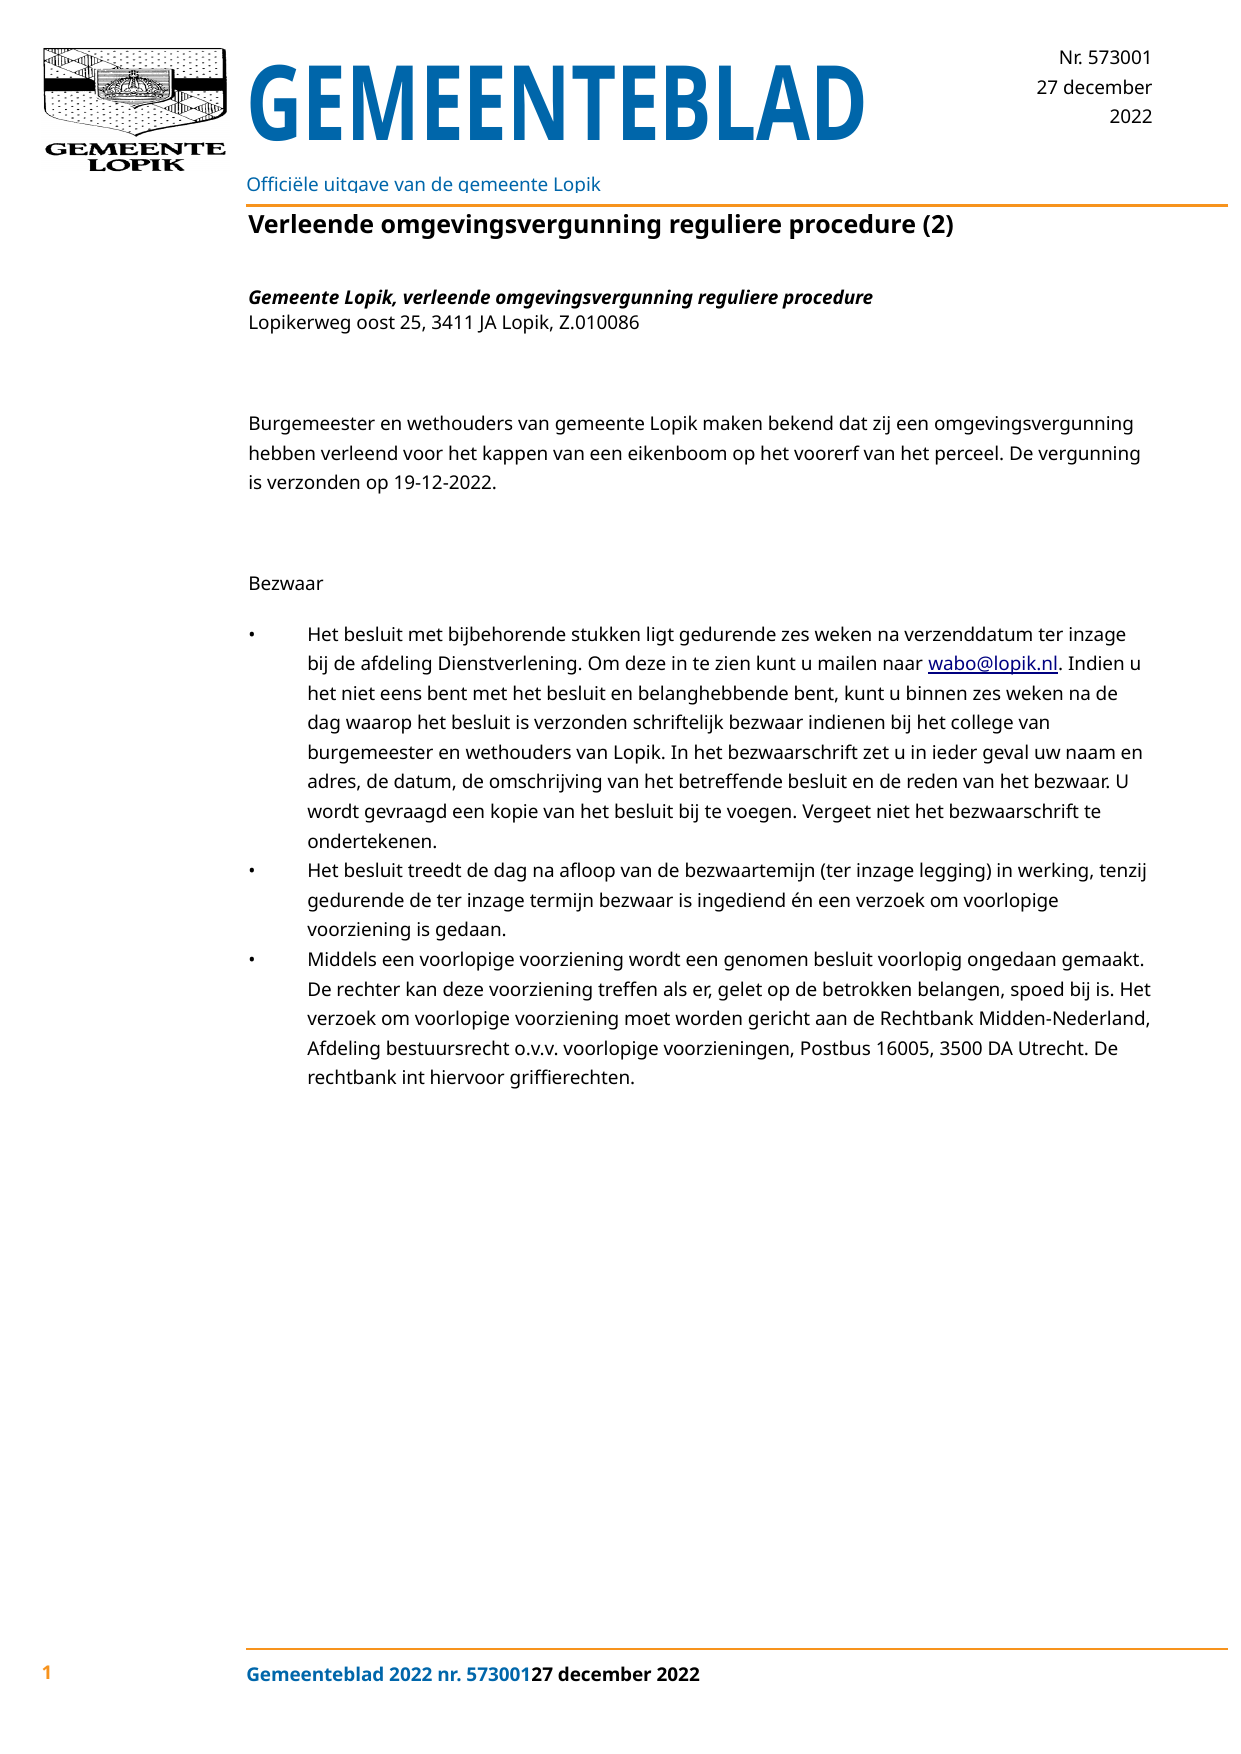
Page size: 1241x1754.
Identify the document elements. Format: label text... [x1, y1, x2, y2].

text Bezwaar [248, 570, 1152, 596]
text Verleende omgevingsvergunning reguliere procedure (2) [248, 207, 1152, 241]
text Gemeente Lopik, verleende omgevingsvergunning reguliere procedure [248, 284, 1152, 309]
list Het besluit met bijbehorende stukken ligt gedurende zes weken na verzenddatum ter inzage bij de afdeling Dienstverlening. Om deze in te zien kunt u mailen naar wabo@lopik.nl. Indien u het niet eens bent met het besluit en belanghebbende bent, kunt u binnen zes weken na de dag waarop het besluit is verzonden schriftelijk bezwaar indienen bij het college van burgemeester en wethouders van Lopik. In het bezwaarschrift zet u in ieder geval uw naam en adres, de datum, de omschrijving van het betreffende besluit en de reden van het bezwaar. U wordt gevraagd een kopie van het besluit bij te voegen. Vergeet niet het bezwaarschrift te ondertekenen. [248, 621, 1152, 854]
text Burgemeester en wethouders van gemeente Lopik maken bekend dat zij een omgevingsvergunning hebben verleend voor het kappen van een eikenboom op het voorerf van het perceel. De vergunning is verzonden op 19-12-2022. [248, 410, 1152, 495]
picture [41, 47, 231, 172]
list Middels een voorlopige voorziening wordt een genomen besluit voorlopig ongedaan gemaakt. De rechter kan deze voorziening treffen als er, gelet op de betrokken belangen, spoed bij is. Het verzoek om voorlopige voorziening moet worden gericht aan de Rechtbank Midden-Nederland, Afdeling bestuursrecht o.v.v. voorlopige voorzieningen, Postbus 16005, 3500 DA Utrecht. De rechtbank int hiervoor griffierechten. [248, 946, 1152, 1090]
text Lopikerweg oost 25, 3411 JA Lopik, Z.010086 [248, 309, 1152, 335]
list Het besluit treedt de dag na afloop van de bezwaartemijn (ter inzage legging) in werking, tenzij gedurende de ter inzage termijn bezwaar is ingediend én een verzoek om voorlopige voorziening is gedaan. [248, 857, 1152, 942]
